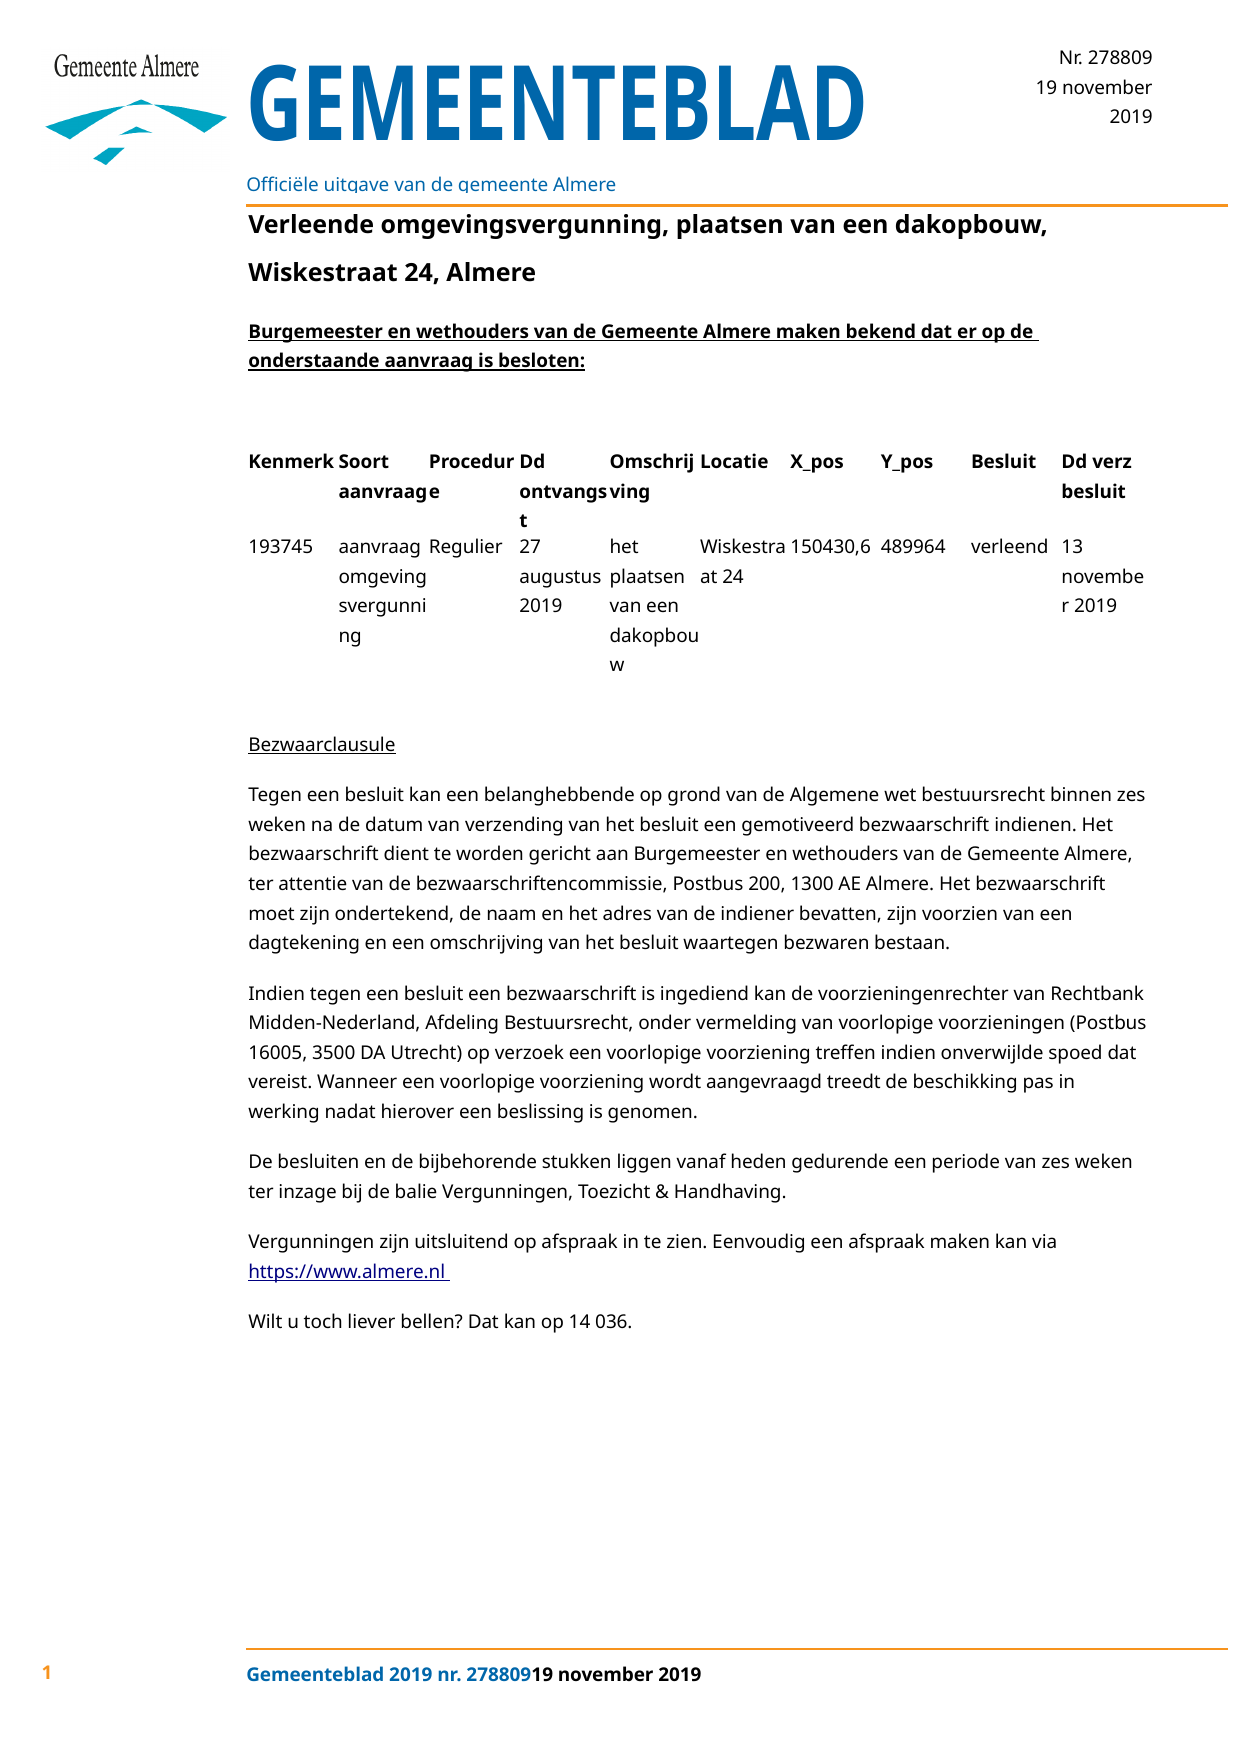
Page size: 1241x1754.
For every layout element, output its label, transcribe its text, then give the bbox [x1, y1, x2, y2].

text Vergunningen zijn uitsluitend op afspraak in te zien. Eenvoudig een afspraak maken kan via https://www.almere.nl [248, 1228, 1152, 1284]
text Bezwaarclausule [248, 731, 1152, 757]
table_header X_pos [790, 449, 881, 533]
table_cell Wiskestraat 24 [700, 533, 790, 677]
text Verleende omgevingsvergunning, plaatsen van een dakopbouw, Wiskestraat 24, Almere [248, 207, 1152, 288]
table_header Procedure [429, 449, 519, 533]
text Wilt u toch liever bellen? Dat kan op 14 036. [248, 1308, 1152, 1334]
table_cell 150430,6 [790, 533, 881, 677]
table_cell 489964 [881, 533, 971, 677]
table_header Kenmerk [248, 449, 338, 533]
table_cell 27 augustus 2019 [519, 533, 609, 677]
table_cell het plaatsen van een dakopbouw [609, 533, 700, 677]
table_header Besluit [971, 449, 1061, 533]
table_cell verleend [971, 533, 1061, 677]
text Tegen een besluit kan een belanghebbende op grond van de Algemene wet bestuursrecht binnen zes weken na de datum van verzending van het besluit een gemotiveerd bezwaarschrift indienen. Het bezwaarschrift dient te worden gericht aan Burgemeester en wethouders van de Gemeente Almere, ter attentie van de bezwaarschriftencommissie, Postbus 200, 1300 AE Almere. Het bezwaarschrift moet zijn ondertekend, de naam en het adres van de indiener bevatten, zijn voorzien van een dagtekening en een omschrijving van het besluit waartegen bezwaren bestaan. [248, 781, 1152, 955]
table_header Dd ontvangst [519, 449, 609, 533]
table_cell Regulier [429, 533, 519, 677]
text Indien tegen een besluit een bezwaarschrift is ingediend kan de voorzieningenrechter van Rechtbank Midden-Nederland, Afdeling Bestuursrecht, onder vermelding van voorlopige voorzieningen (Postbus 16005, 3500 DA Utrecht) op verzoek een voorlopige voorziening treffen indien onverwijlde spoed dat vereist. Wanneer een voorlopige voorziening wordt aangevraagd treedt de beschikking pas in werking nadat hierover een beslissing is genomen. [248, 980, 1152, 1124]
table_header Dd verz besluit [1061, 449, 1152, 533]
picture [41, 47, 231, 172]
table_cell 193745 [248, 533, 338, 677]
text Burgemeester en wethouders van de Gemeente Almere maken bekend dat er op de onderstaande aanvraag is besloten: [248, 318, 1152, 373]
table_header Locatie [700, 449, 790, 533]
table_cell 13 november 2019 [1061, 533, 1152, 677]
table_header Y_pos [881, 449, 971, 533]
table_header Soort aanvraag [338, 449, 429, 533]
table_cell aanvraag omgevingsvergunning [338, 533, 429, 677]
table_header Omschrijving [609, 449, 700, 533]
text De besluiten en de bijbehorende stukken liggen vanaf heden gedurende een periode van zes weken ter inzage bij de balie Vergunningen, Toezicht & Handhaving. [248, 1148, 1152, 1204]
